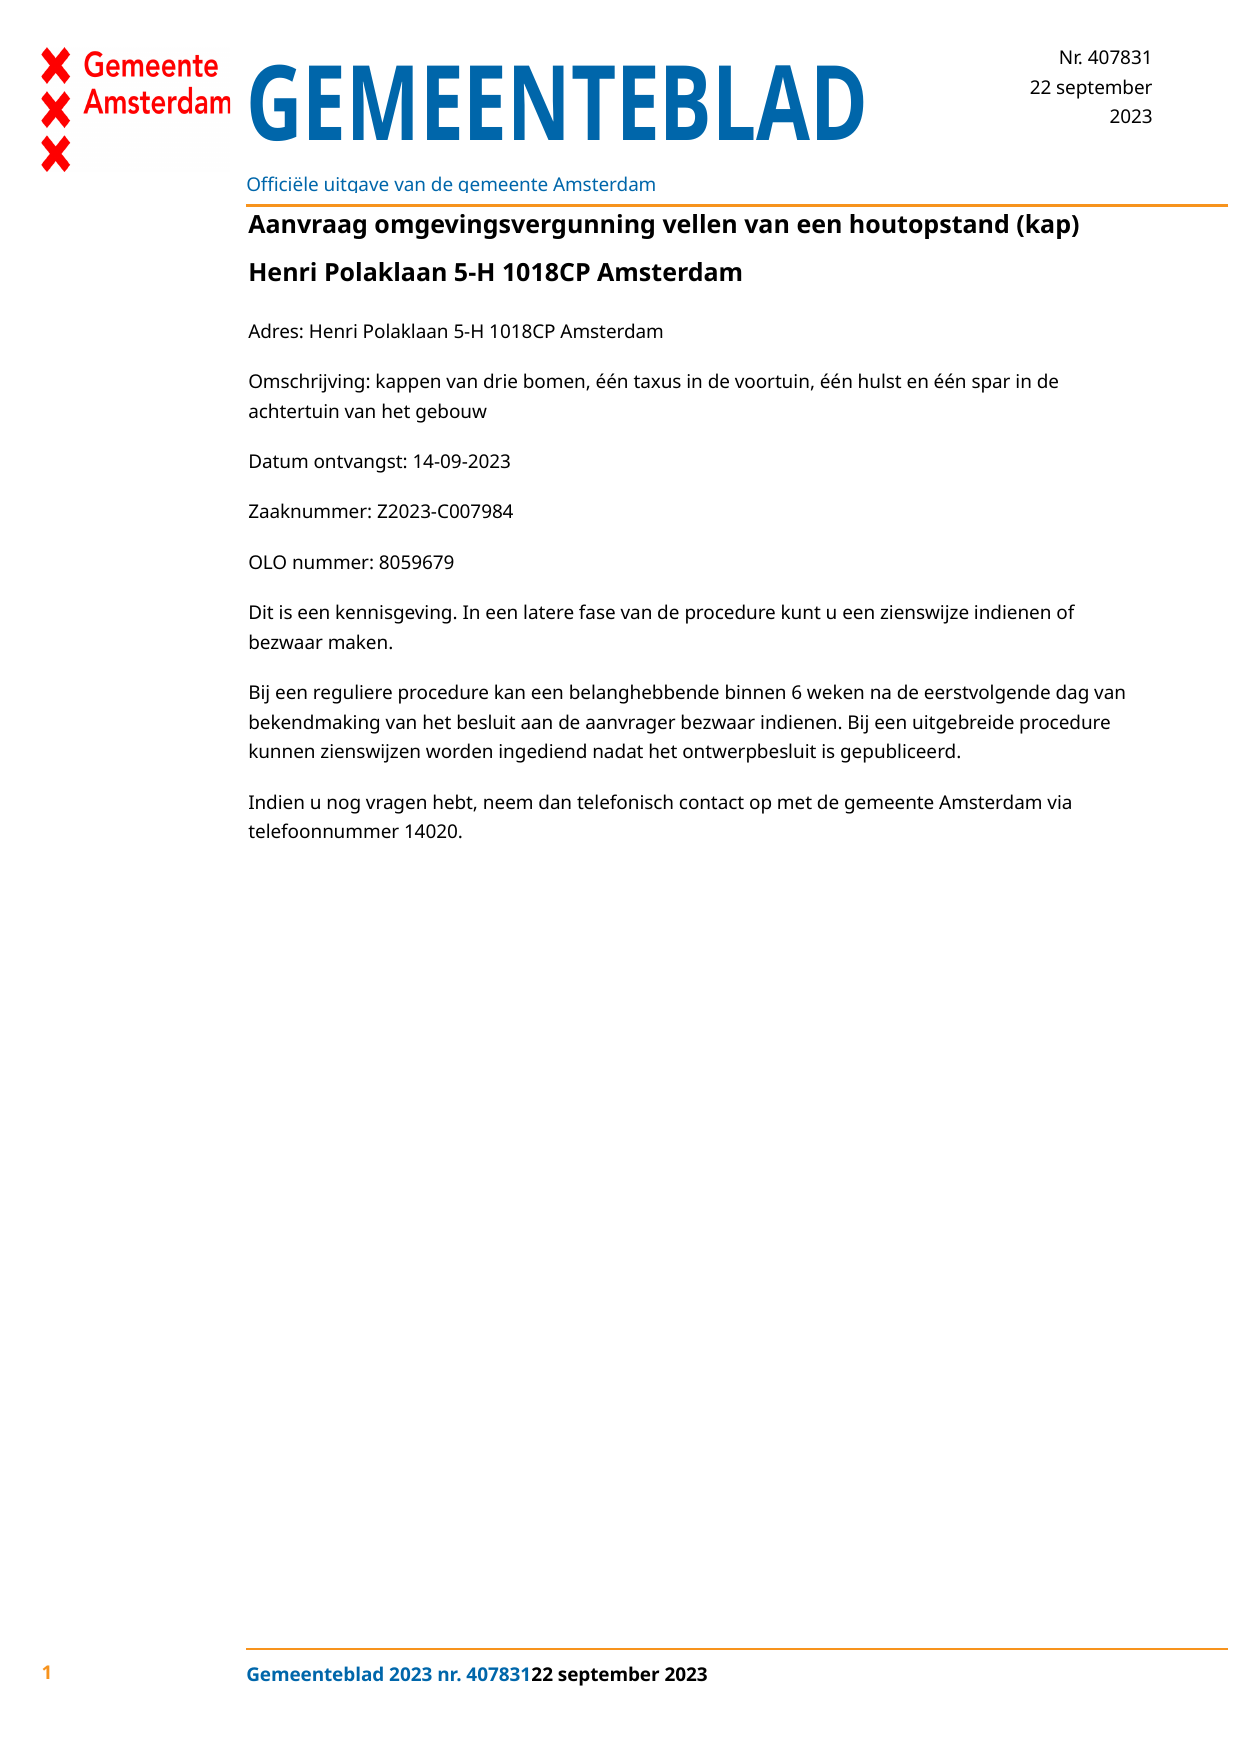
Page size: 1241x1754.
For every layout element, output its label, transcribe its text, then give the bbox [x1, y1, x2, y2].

text Datum ontvangst: 14-09-2023 [248, 448, 1152, 474]
text Dit is een kennisgeving. In een latere fase van de procedure kunt u een zienswijze indienen of bezwaar maken. [248, 599, 1152, 655]
text Zaaknummer: Z2023-C007984 [248, 499, 1152, 524]
picture [41, 47, 231, 172]
text Omschrijving: kappen van drie bomen, één taxus in de voortuin, één hulst en één spar in de achtertuin van het gebouw [248, 368, 1152, 424]
text OLO nummer: 8059679 [248, 549, 1152, 575]
text Bij een reguliere procedure kan een belanghebbende binnen 6 weken na de eerstvolgende dag van bekendmaking van het besluit aan de aanvrager bezwaar indienen. Bij een uitgebreide procedure kunnen zienswijzen worden ingediend nadat het ontwerpbesluit is gepubliceerd. [248, 679, 1152, 764]
text Aanvraag omgevingsvergunning vellen van een houtopstand (kap) Henri Polaklaan 5-H 1018CP Amsterdam [248, 207, 1152, 288]
text Indien u nog vragen hebt, neem dan telefonisch contact op met de gemeente Amsterdam via telefoonnummer 14020. [248, 789, 1152, 844]
text Adres: Henri Polaklaan 5-H 1018CP Amsterdam [248, 318, 1152, 344]
